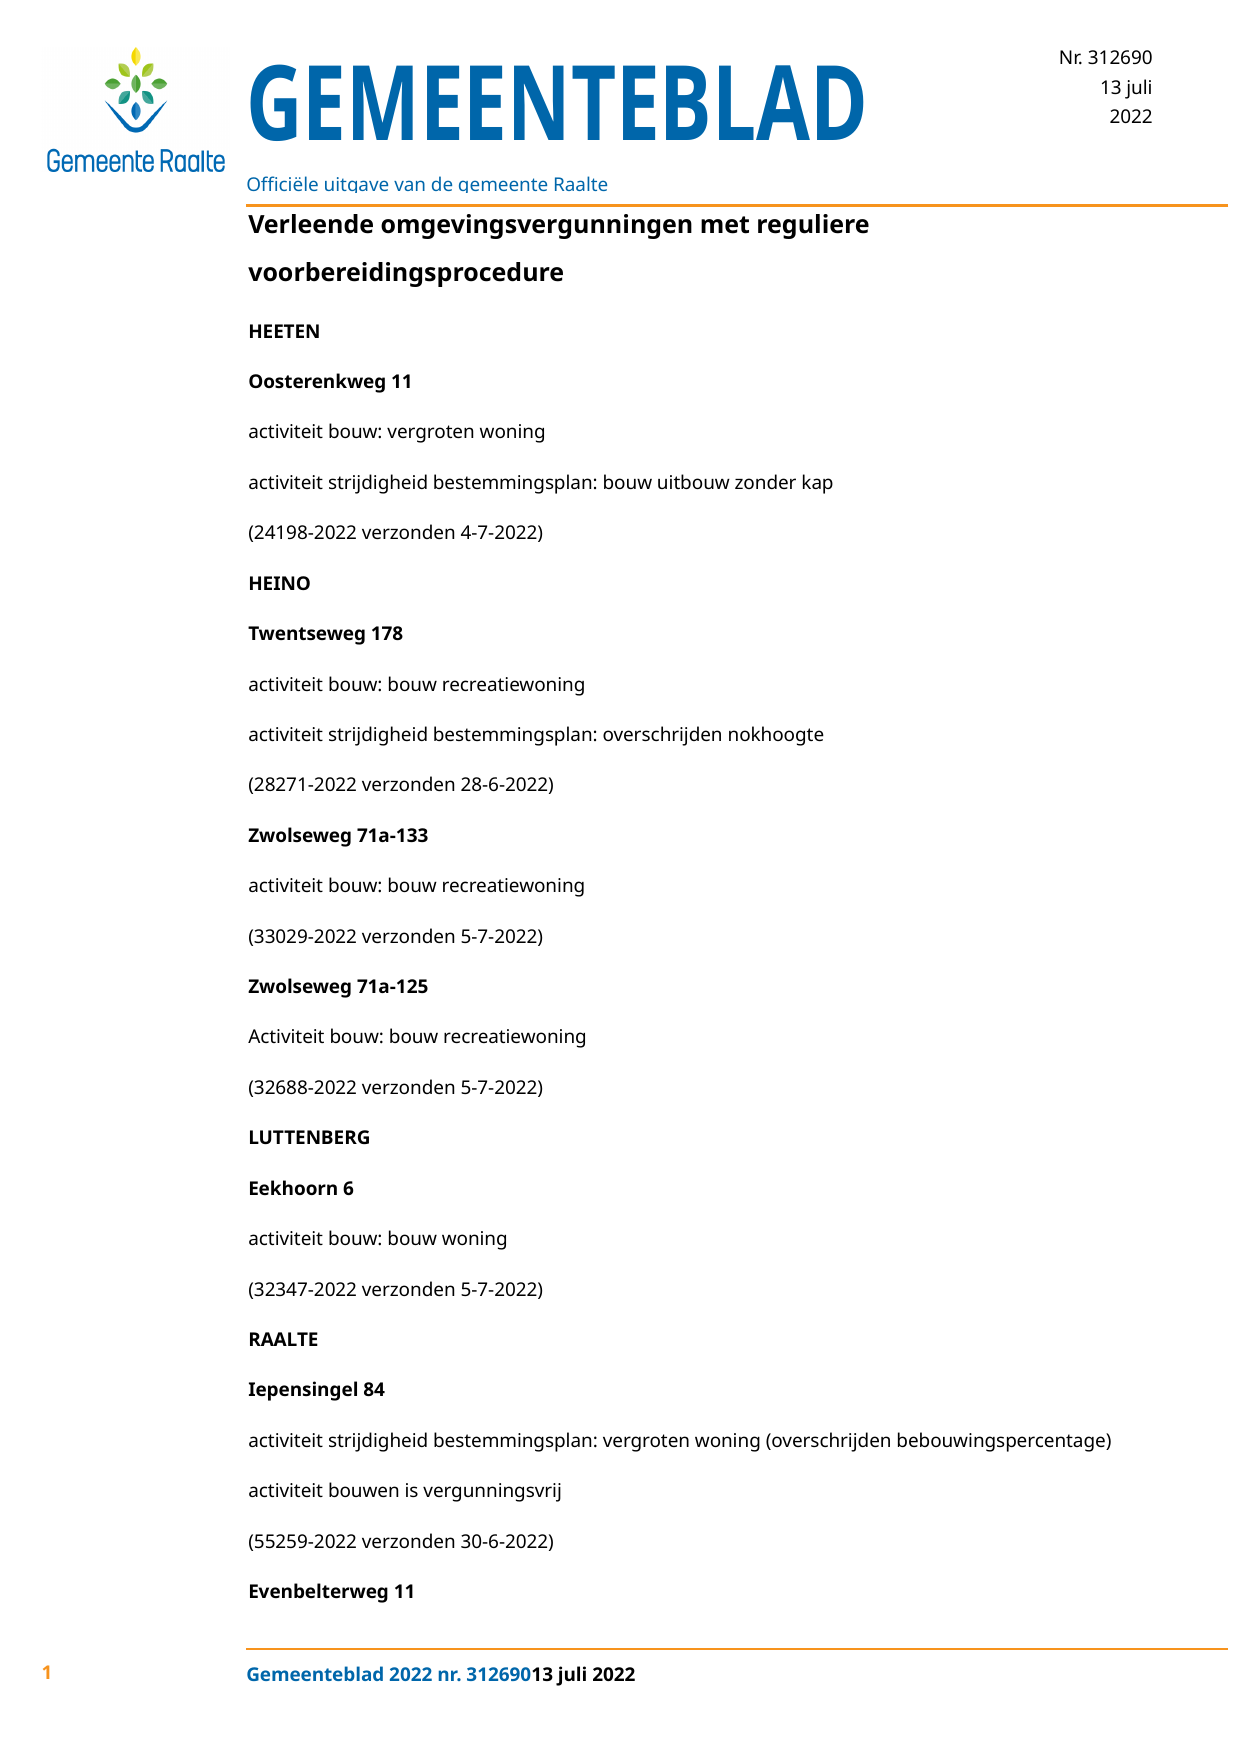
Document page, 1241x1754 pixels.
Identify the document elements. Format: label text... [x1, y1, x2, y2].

text Zwolseweg 71a-133 [248, 822, 1152, 848]
picture [41, 47, 231, 172]
text (28271-2022 verzonden 28-6-2022) [248, 772, 1152, 797]
text Eekhoorn 6 [248, 1175, 1152, 1201]
text HEETEN [248, 318, 1152, 344]
text activiteit bouw: bouw recreatiewoning [248, 872, 1152, 898]
text Iepensingel 84 [248, 1377, 1152, 1402]
text activiteit bouw: bouw woning [248, 1225, 1152, 1251]
text Oosterenkweg 11 [248, 368, 1152, 394]
text (33029-2022 verzonden 5-7-2022) [248, 923, 1152, 949]
text activiteit bouwen is vergunningsvrij [248, 1477, 1152, 1503]
text Evenbelterweg 11 [248, 1578, 1152, 1604]
text activiteit strijdigheid bestemmingsplan: overschrijden nokhoogte [248, 721, 1152, 747]
text Activiteit bouw: bouw recreatiewoning [248, 1024, 1152, 1049]
text LUTTENBERG [248, 1124, 1152, 1150]
text (32688-2022 verzonden 5-7-2022) [248, 1074, 1152, 1100]
text (32347-2022 verzonden 5-7-2022) [248, 1276, 1152, 1302]
text Twentseweg 178 [248, 620, 1152, 646]
text activiteit bouw: bouw recreatiewoning [248, 671, 1152, 697]
text activiteit strijdigheid bestemmingsplan: bouw uitbouw zonder kap [248, 469, 1152, 495]
text activiteit bouw: vergroten woning [248, 419, 1152, 444]
text Zwolseweg 71a-125 [248, 973, 1152, 999]
text activiteit strijdigheid bestemmingsplan: vergroten woning (overschrijden bebouwingspercentage) [248, 1427, 1152, 1453]
text HEINO [248, 570, 1152, 596]
text (55259-2022 verzonden 30-6-2022) [248, 1528, 1152, 1554]
text Verleende omgevingsvergunningen met reguliere voorbereidingsprocedure [248, 207, 1152, 288]
text RAALTE [248, 1326, 1152, 1352]
text (24198-2022 verzonden 4-7-2022) [248, 519, 1152, 545]
